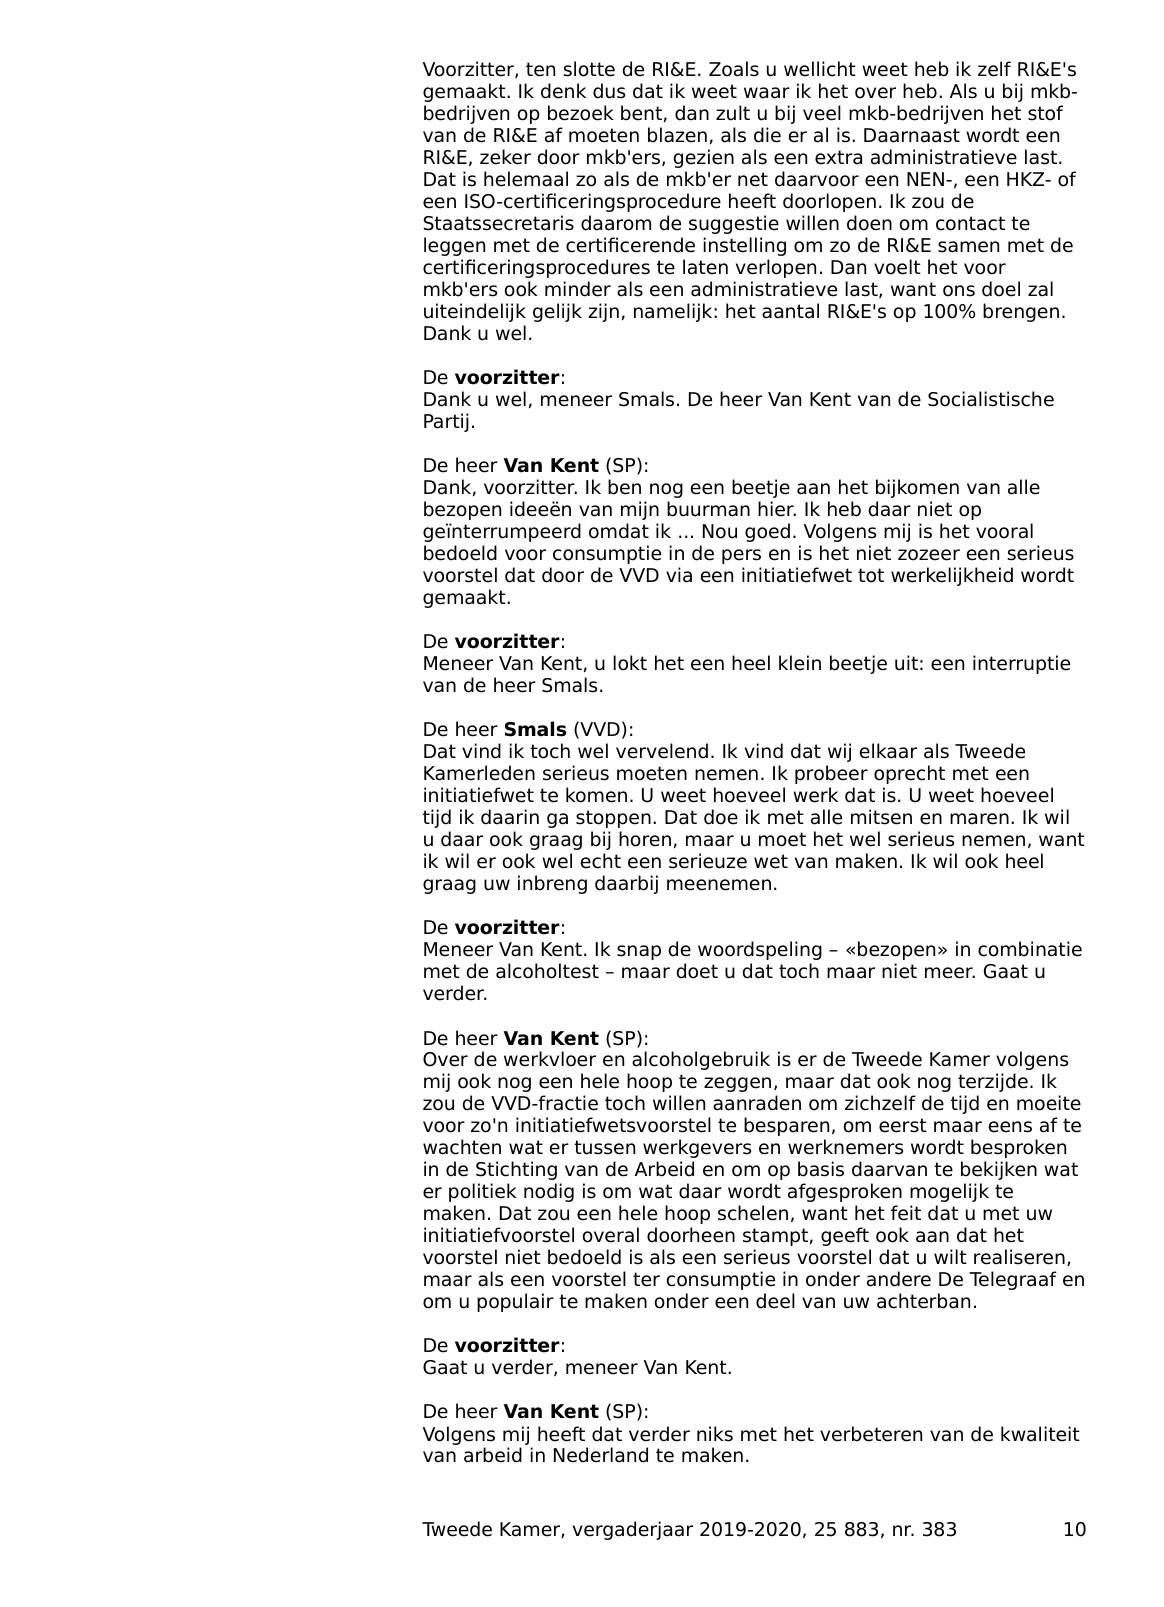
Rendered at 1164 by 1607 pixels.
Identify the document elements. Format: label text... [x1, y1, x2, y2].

text Voorzitter, ten slotte de RI&E. Zoals u wellicht weet heb ik zelf RI&E's gemaakt. Ik denk dus dat ik weet waar ik het over heb. Als u bij mkb-bedrijven op bezoek bent, dan zult u bij veel mkb-bedrijven het stof van de RI&E af moeten blazen, als die er al is. Daarnaast wordt een RI&E, zeker door mkb'ers, gezien als een extra administratieve last. Dat is helemaal zo als de mkb'er net daarvoor een NEN-, een HKZ- of een ISO-certificeringsprocedure heeft doorlopen. Ik zou de Staatssecretaris daarom de suggestie willen doen om contact te leggen met de certificerende instelling om zo de RI&E samen met de certificeringsprocedures te laten verlopen. Dan voelt het voor mkb'ers ook minder als een administratieve last, want ons doel zal uiteindelijk gelijk zijn, namelijk: het aantal RI&E's op 100% brengen. [422, 59, 1087, 323]
text Dank, voorzitter. Ik ben nog een beetje aan het bijkomen van alle bezopen ideeën van mijn buurman hier. Ik heb daar niet op geïnterrumpeerd omdat ik ... Nou goed. Volgens mij is het vooral bedoeld voor consumptie in de pers en is het niet zozeer een serieus voorstel dat door de VVD via een initiatiefwet tot werkelijkheid wordt gemaakt. [422, 477, 1087, 609]
text De voorzitter: [422, 631, 1087, 653]
text Volgens mij heeft dat verder niks met het verbeteren van de kwaliteit van arbeid in Nederland te maken. [422, 1423, 1087, 1467]
text De voorzitter: [422, 1335, 1087, 1357]
text De heer Van Kent (SP): [422, 455, 1087, 477]
text De heer Smals (VVD): [422, 719, 1087, 741]
text De heer Van Kent (SP): [422, 1027, 1087, 1049]
text Gaat u verder, meneer Van Kent. [422, 1357, 1087, 1379]
text Meneer Van Kent. Ik snap de woordspeling – «bezopen» in combinatie met de alcoholtest – maar doet u dat toch maar niet meer. Gaat u verder. [422, 939, 1087, 1005]
text Meneer Van Kent, u lokt het een heel klein beetje uit: een interruptie van de heer Smals. [422, 653, 1087, 697]
text De voorzitter: [422, 367, 1087, 389]
text Dank u wel. [422, 323, 1087, 345]
text De voorzitter: [422, 917, 1087, 939]
text Over de werkvloer en alcoholgebruik is er de Tweede Kamer volgens mij ook nog een hele hoop te zeggen, maar dat ook nog terzijde. Ik zou de VVD-fractie toch willen aanraden om zichzelf de tijd en moeite voor zo'n initiatiefwetsvoorstel te besparen, om eerst maar eens af te wachten wat er tussen werkgevers en werknemers wordt besproken in de Stichting van de Arbeid en om op basis daarvan te bekijken wat er politiek nodig is om wat daar wordt afgesproken mogelijk te maken. Dat zou een hele hoop schelen, want het feit dat u met uw initiatiefvoorstel overal doorheen stampt, geeft ook aan dat het voorstel niet bedoeld is als een serieus voorstel dat u wilt realiseren, maar als een voorstel ter consumptie in onder andere De Telegraaf en om u populair te maken onder een deel van uw achterban. [422, 1049, 1087, 1313]
text Dank u wel, meneer Smals. De heer Van Kent van de Socialistische Partij. [422, 389, 1087, 433]
text Dat vind ik toch wel vervelend. Ik vind dat wij elkaar als Tweede Kamerleden serieus moeten nemen. Ik probeer oprecht met een initiatiefwet te komen. U weet hoeveel werk dat is. U weet hoeveel tijd ik daarin ga stoppen. Dat doe ik met alle mitsen en maren. Ik wil u daar ook graag bij horen, maar u moet het wel serieus nemen, want ik wil er ook wel echt een serieuze wet van maken. Ik wil ook heel graag uw inbreng daarbij meenemen. [422, 741, 1087, 895]
text De heer Van Kent (SP): [422, 1401, 1087, 1423]
